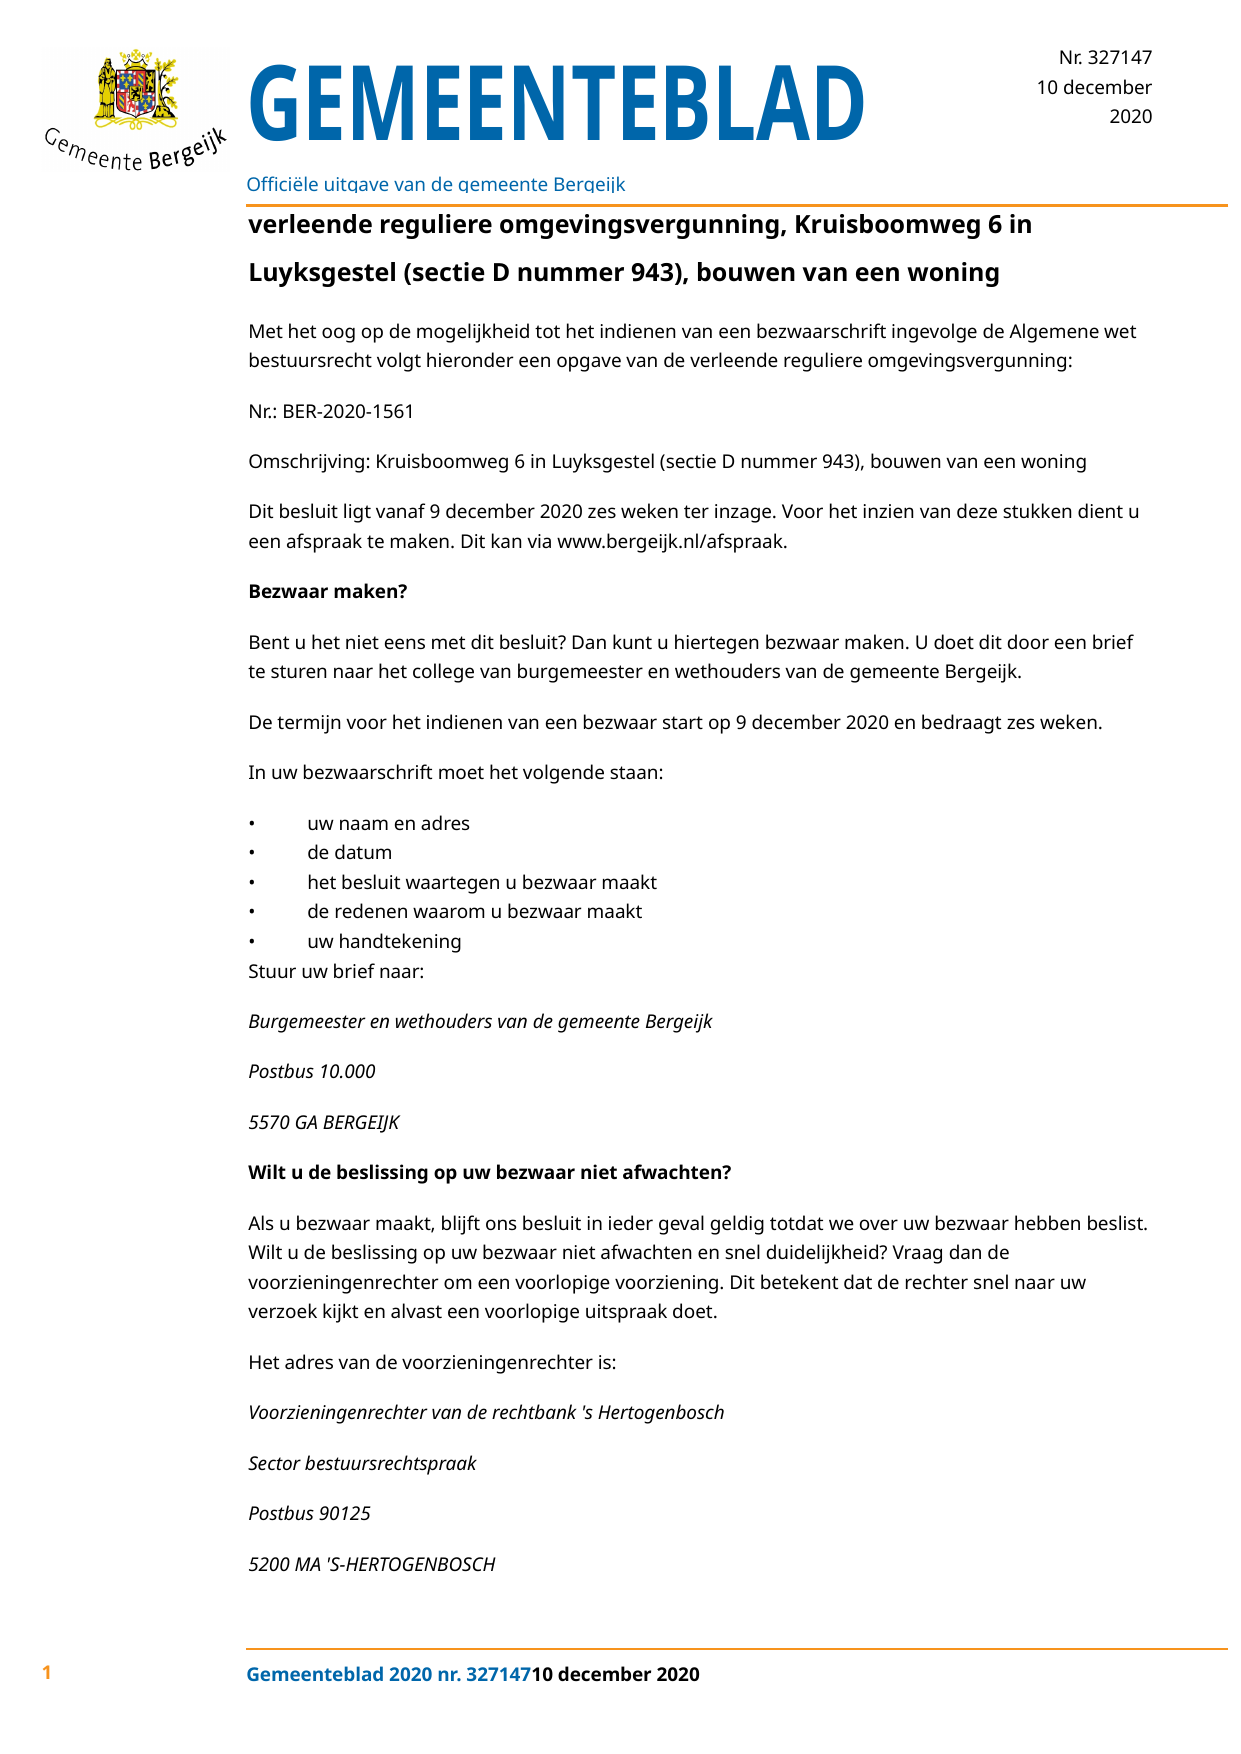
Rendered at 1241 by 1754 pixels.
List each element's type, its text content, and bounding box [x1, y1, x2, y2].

list het besluit waartegen u bezwaar maakt [248, 869, 1152, 895]
text In uw bezwaarschrift moet het volgende staan: [248, 759, 1152, 785]
list uw naam en adres [248, 810, 1152, 836]
text Postbus 10.000 [248, 1059, 1152, 1084]
text verleende reguliere omgevingsvergunning, Kruisboomweg 6 in Luyksgestel (sectie D nummer 943), bouwen van een woning [248, 207, 1152, 288]
text Burgemeester en wethouders van de gemeente Bergeijk [248, 1008, 1152, 1034]
text Bezwaar maken? [248, 579, 1152, 604]
text Postbus 90125 [248, 1500, 1152, 1526]
list de datum [248, 839, 1152, 865]
text Omschrijving: Kruisboomweg 6 in Luyksgestel (sectie D nummer 943), bouwen van een woning [248, 448, 1152, 474]
text Wilt u de beslissing op uw bezwaar niet afwachten? [248, 1159, 1152, 1185]
text Voorzieningenrechter van de rechtbank 's Hertogenbosch [248, 1399, 1152, 1425]
text De termijn voor het indienen van een bezwaar start op 9 december 2020 en bedraagt zes weken. [248, 709, 1152, 735]
text Het adres van de voorzieningenrechter is: [248, 1349, 1152, 1375]
list de redenen waarom u bezwaar maakt [248, 899, 1152, 924]
text Bent u het niet eens met dit besluit? Dan kunt u hiertegen bezwaar maken. U doet dit door een brief te sturen naar het college van burgemeester en wethouders van de gemeente Bergeijk. [248, 629, 1152, 684]
text Als u bezwaar maakt, blijft ons besluit in ieder geval geldig totdat we over uw bezwaar hebben beslist. Wilt u de beslissing op uw bezwaar niet afwachten en snel duidelijkheid? Vraag dan de voorzieningenrechter om een voorlopige voorziening. Dit betekent dat de rechter snel naar uw verzoek kijkt en alvast een voorlopige uitspraak doet. [248, 1210, 1152, 1324]
text Dit besluit ligt vanaf 9 december 2020 zes weken ter inzage. Voor het inzien van deze stukken dient u een afspraak te maken. Dit kan via www.bergeijk.nl/afspraak. [248, 499, 1152, 554]
text 5200 MA 'S-HERTOGENBOSCH [248, 1551, 1152, 1577]
text Met het oog op de mogelijkheid tot het indienen van een bezwaarschrift ingevolge de Algemene wet bestuursrecht volgt hieronder een opgave van de verleende reguliere omgevingsvergunning: [248, 318, 1152, 373]
list uw handtekening [248, 928, 1152, 954]
text 5570 GA BERGEIJK [248, 1109, 1152, 1135]
text Stuur uw brief naar: [248, 958, 1152, 984]
picture [41, 47, 231, 172]
text Sector bestuursrechtspraak [248, 1450, 1152, 1476]
text Nr.: BER-2020-1561 [248, 398, 1152, 424]
